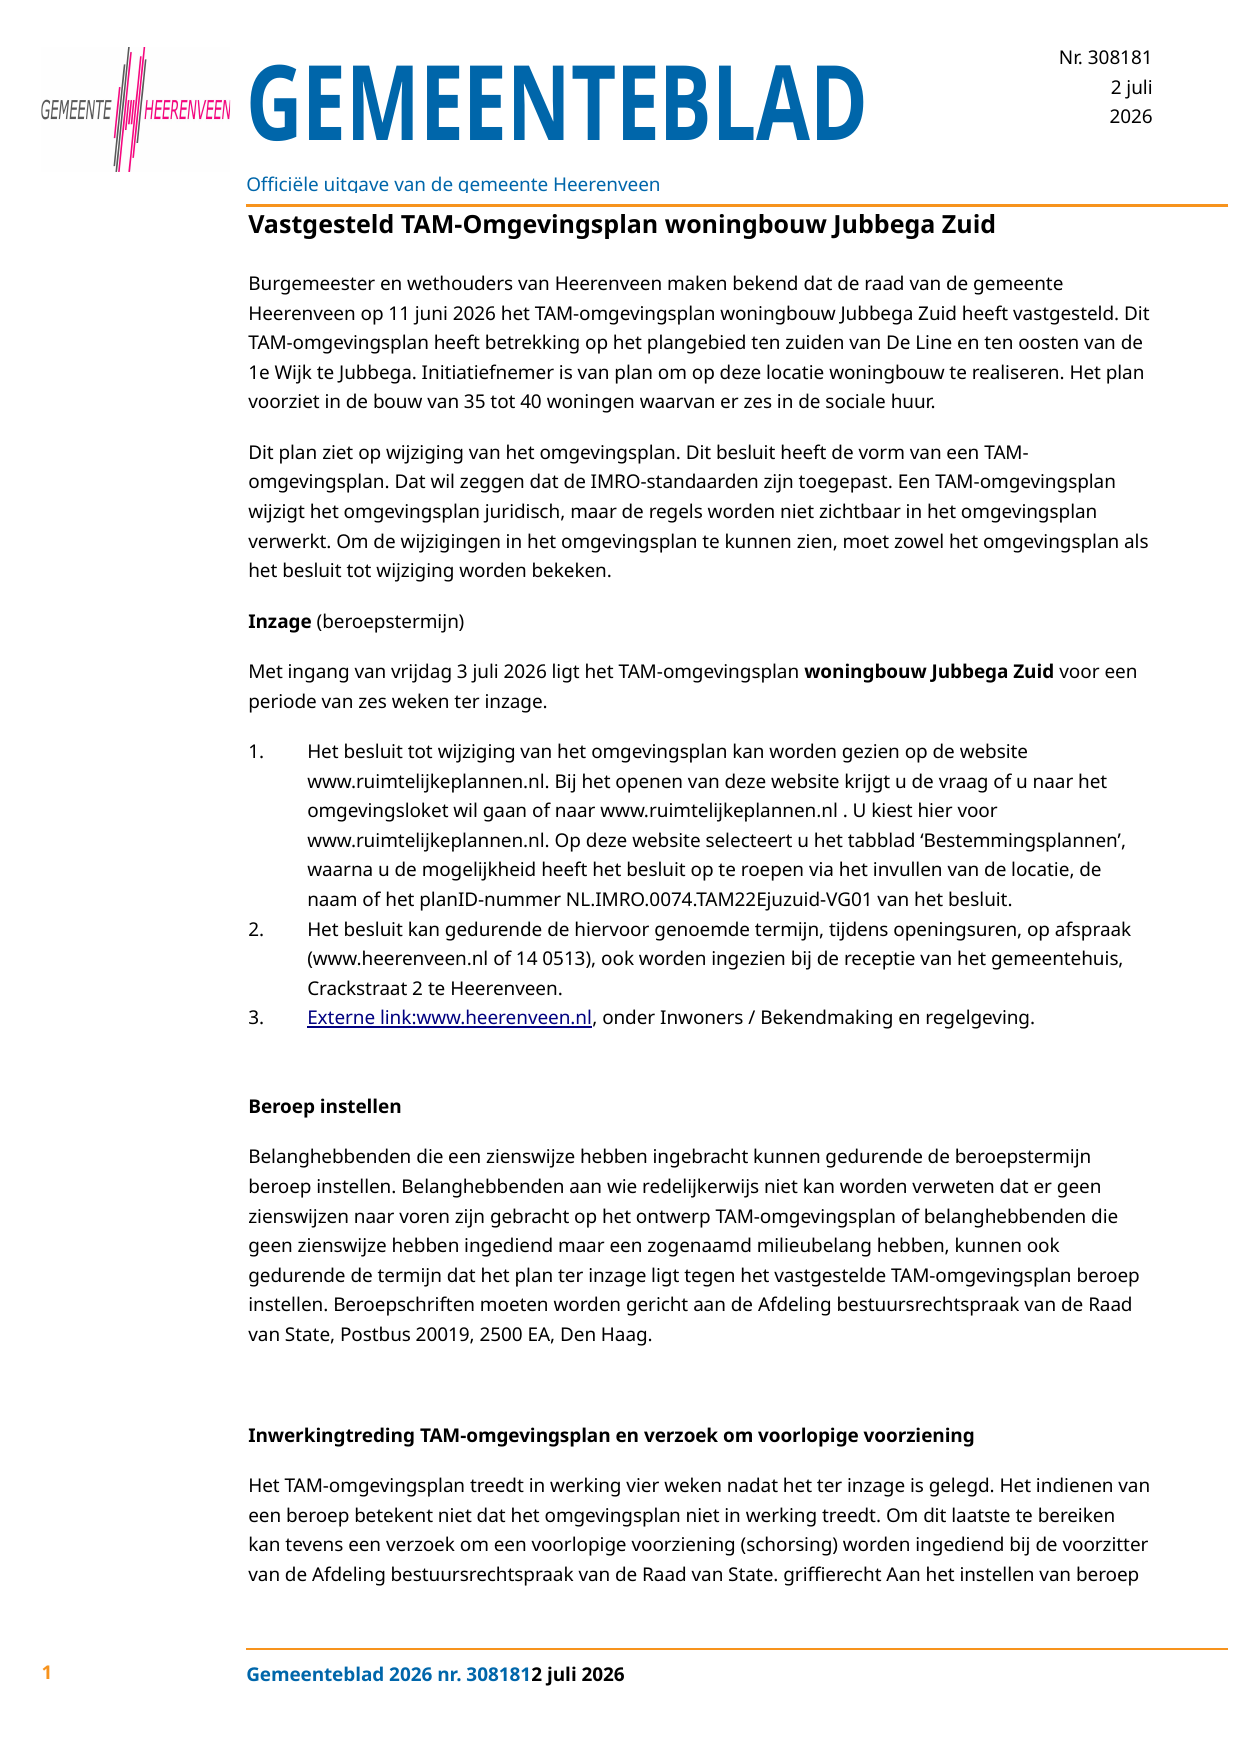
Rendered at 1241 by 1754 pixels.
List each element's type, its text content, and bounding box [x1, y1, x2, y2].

list Het besluit kan gedurende de hiervoor genoemde termijn, tijdens openingsuren, op afspraak (www.heerenveen.nl of 14 0513), ook worden ingezien bij de receptie van het gemeentehuis, Crackstraat 2 te Heerenveen. [248, 916, 1152, 1001]
picture [41, 47, 231, 172]
list Externe link:www.heerenveen.nl, onder Inwoners / Bekendmaking en regelgeving. [248, 1004, 1152, 1030]
text Het TAM-omgevingsplan treedt in werking vier weken nadat het ter inzage is gelegd. Het indienen van een beroep betekent niet dat het omgevingsplan niet in werking treedt. Om dit laatste te bereiken kan tevens een verzoek om een voorlopige voorziening (schorsing) worden ingediend bij de voorzitter van de Afdeling bestuursrechtspraak van de Raad van State. griffierecht Aan het instellen van beroep [248, 1472, 1152, 1587]
text Vastgesteld TAM-Omgevingsplan woningbouw Jubbega Zuid [248, 207, 1152, 241]
list Het besluit tot wijziging van het omgevingsplan kan worden gezien op de website www.ruimtelijkeplannen.nl. Bij het openen van deze website krijgt u de vraag of u naar het omgevingsloket wil gaan of naar www.ruimtelijkeplannen.nl . U kiest hier voor www.ruimtelijkeplannen.nl. Op deze website selecteert u het tabblad ‘Bestemmingsplannen’, waarna u de mogelijkheid heeft het besluit op te roepen via het invullen van de locatie, de naam of het planID-nummer NL.IMRO.0074.TAM22Ejuzuid-VG01 van het besluit. [248, 738, 1152, 912]
text Inzage (beroepstermijn) [248, 608, 1152, 633]
text Met ingang van vrijdag 3 juli 2026 ligt het TAM-omgevingsplan woningbouw Jubbega Zuid voor een periode van zes weken ter inzage. [248, 658, 1152, 713]
text Burgemeester en wethouders van Heerenveen maken bekend dat de raad van de gemeente Heerenveen op 11 juni 2026 het TAM-omgevingsplan woningbouw Jubbega Zuid heeft vastgesteld. Dit TAM-omgevingsplan heeft betrekking op het plangebied ten zuiden van De Line en ten oosten van de 1e Wijk te Jubbega. Initiatiefnemer is van plan om op deze locatie woningbouw te realiseren. Het plan voorziet in de bouw van 35 tot 40 woningen waarvan er zes in de sociale huur. [248, 270, 1152, 414]
text Belanghebbenden die een zienswijze hebben ingebracht kunnen gedurende de beroepstermijn beroep instellen. Belanghebbenden aan wie redelijkerwijs niet kan worden verweten dat er geen zienswijzen naar voren zijn gebracht op het ontwerp TAM-omgevingsplan of belanghebbenden die geen zienswijze hebben ingediend maar een zogenaamd milieubelang hebben, kunnen ook gedurende de termijn dat het plan ter inzage ligt tegen het vastgestelde TAM-omgevingsplan beroep instellen. Beroepschriften moeten worden gericht aan de Afdeling bestuursrechtspraak van de Raad van State, Postbus 20019, 2500 EA, Den Haag. [248, 1144, 1152, 1347]
text Beroep instellen [248, 1093, 1152, 1119]
text Inwerkingtreding TAM-omgevingsplan en verzoek om voorlopige voorziening [248, 1422, 1152, 1448]
text Dit plan ziet op wijziging van het omgevingsplan. Dit besluit heeft de vorm van een TAM-omgevingsplan. Dat wil zeggen dat de IMRO-standaarden zijn toegepast. Een TAM-omgevingsplan wijzigt het omgevingsplan juridisch, maar de regels worden niet zichtbaar in het omgevingsplan verwerkt. Om de wijzigingen in het omgevingsplan te kunnen zien, moet zowel het omgevingsplan als het besluit tot wijziging worden bekeken. [248, 439, 1152, 583]
